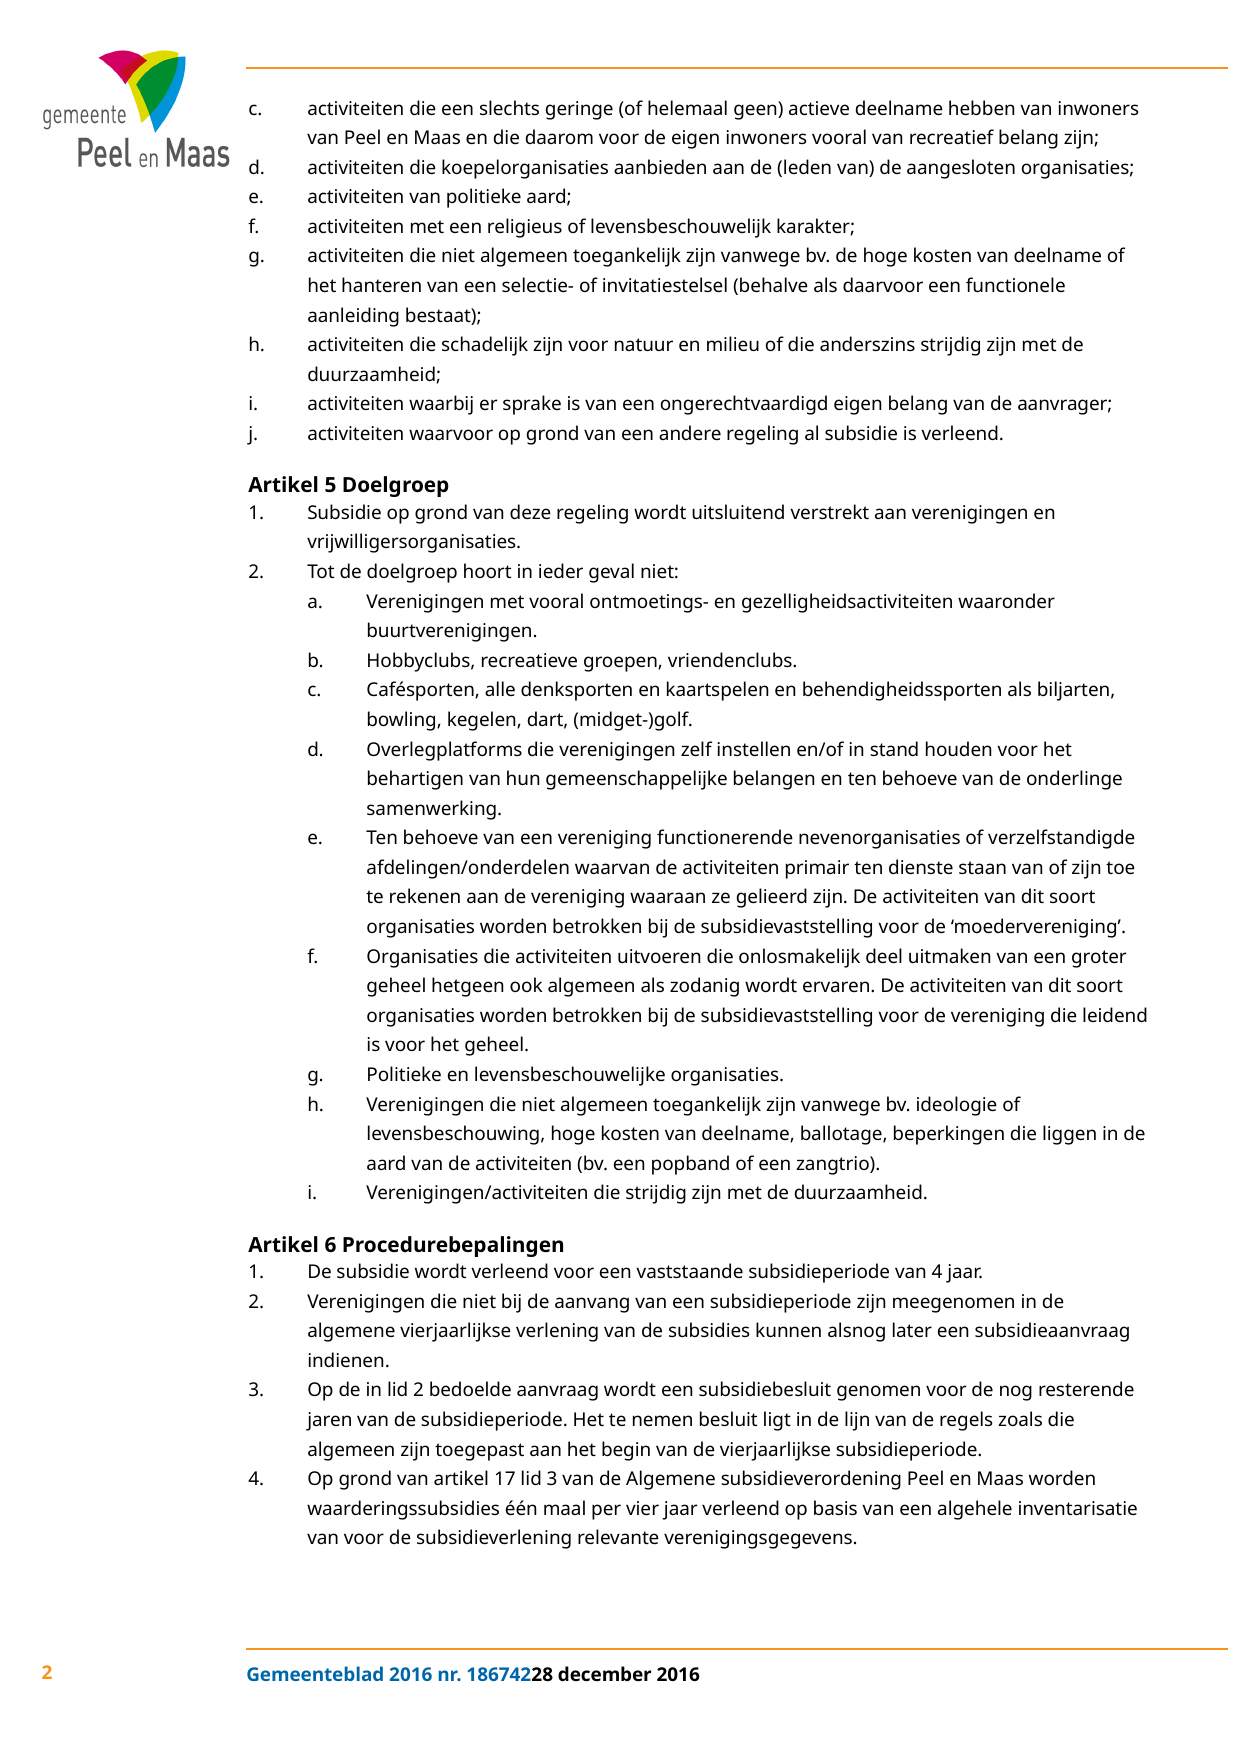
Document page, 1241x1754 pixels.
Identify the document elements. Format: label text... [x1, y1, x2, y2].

list activiteiten die niet algemeen toegankelijk zijn vanwege bv. de hoge kosten van deelname of het hanteren van een selectie- of invitatiestelsel (behalve als daarvoor een functionele aanleiding bestaat); [248, 243, 1152, 328]
list activiteiten die schadelijk zijn voor natuur en milieu of die anderszins strijdig zijn met de duurzaamheid; [248, 331, 1152, 387]
list Cafésporten, alle denksporten en kaartspelen en behendigheidssporten als biljarten, bowling, kegelen, dart, (midget-)golf. [307, 677, 1152, 732]
text Artikel 6 Procedurebepalingen [248, 1230, 1152, 1258]
list Hobbyclubs, recreatieve groepen, vriendenclubs. [307, 647, 1152, 673]
list Op de in lid 2 bedoelde aanvraag wordt een subsidiebesluit genomen voor de nog resterende jaren van de subsidieperiode. Het te nemen besluit ligt in de lijn van de regels zoals die algemeen zijn toegepast aan het begin van de vierjaarlijkse subsidieperiode. [248, 1377, 1152, 1462]
list Subsidie op grond van deze regeling wordt uitsluitend verstrekt aan verenigingen en vrijwilligersorganisaties. [248, 499, 1152, 554]
list Politieke en levensbeschouwelijke organisaties. [307, 1061, 1152, 1087]
list activiteiten waarvoor op grond van een andere regeling al subsidie is verleend. [248, 420, 1152, 446]
list activiteiten die koepelorganisaties aanbieden aan de (leden van) de aangesloten organisaties; [248, 154, 1152, 180]
list De subsidie wordt verleend voor een vaststaande subsidieperiode van 4 jaar. [248, 1258, 1152, 1284]
list Verenigingen die niet bij de aanvang van een subsidieperiode zijn meegenomen in de algemene vierjaarlijkse verlening van de subsidies kunnen alsnog later een subsidieaanvraag indienen. [248, 1288, 1152, 1373]
list Overlegplatforms die verenigingen zelf instellen en/of in stand houden voor het behartigen van hun gemeenschappelijke belangen en ten behoeve van de onderlinge samenwerking. [307, 736, 1152, 821]
text Artikel 5 Doelgroep [248, 471, 1152, 499]
list activiteiten van politieke aard; [248, 183, 1152, 209]
list Tot de doelgroep hoort in ieder geval niet: [248, 558, 1152, 584]
list Verenigingen die niet algemeen toegankelijk zijn vanwege bv. ideologie of levensbeschouwing, hoge kosten van deelname, ballotage, beperkingen die liggen in de aard van de activiteiten (bv. een popband of een zangtrio). [307, 1091, 1152, 1176]
picture [41, 47, 231, 172]
list Ten behoeve van een vereniging functionerende nevenorganisaties of verzelfstandigde afdelingen/onderdelen waarvan de activiteiten primair ten dienste staan van of zijn toe te rekenen aan de vereniging waaraan ze gelieerd zijn. De activiteiten van dit soort organisaties worden betrokken bij de subsidievaststelling voor de ‘moedervereniging’. [307, 824, 1152, 939]
list Verenigingen met vooral ontmoetings- en gezelligheidsactiviteiten waaronder buurtverenigingen. [307, 588, 1152, 643]
list activiteiten met een religieus of levensbeschouwelijk karakter; [248, 213, 1152, 239]
list Organisaties die activiteiten uitvoeren die onlosmakelijk deel uitmaken van een groter geheel hetgeen ook algemeen als zodanig wordt ervaren. De activiteiten van dit soort organisaties worden betrokken bij de subsidievaststelling voor de vereniging die leidend is voor het geheel. [307, 943, 1152, 1057]
list activiteiten die een slechts geringe (of helemaal geen) actieve deelname hebben van inwoners van Peel en Maas en die daarom voor de eigen inwoners vooral van recreatief belang zijn; [248, 95, 1152, 150]
list Verenigingen/activiteiten die strijdig zijn met de duurzaamheid. [307, 1179, 1152, 1205]
list activiteiten waarbij er sprake is van een ongerechtvaardigd eigen belang van de aanvrager; [248, 391, 1152, 416]
list Op grond van artikel 17 lid 3 van de Algemene subsidieverordening Peel en Maas worden waarderingssubsidies één maal per vier jaar verleend op basis van een algehele inventarisatie van voor de subsidieverlening relevante verenigingsgegevens. [248, 1465, 1152, 1550]
